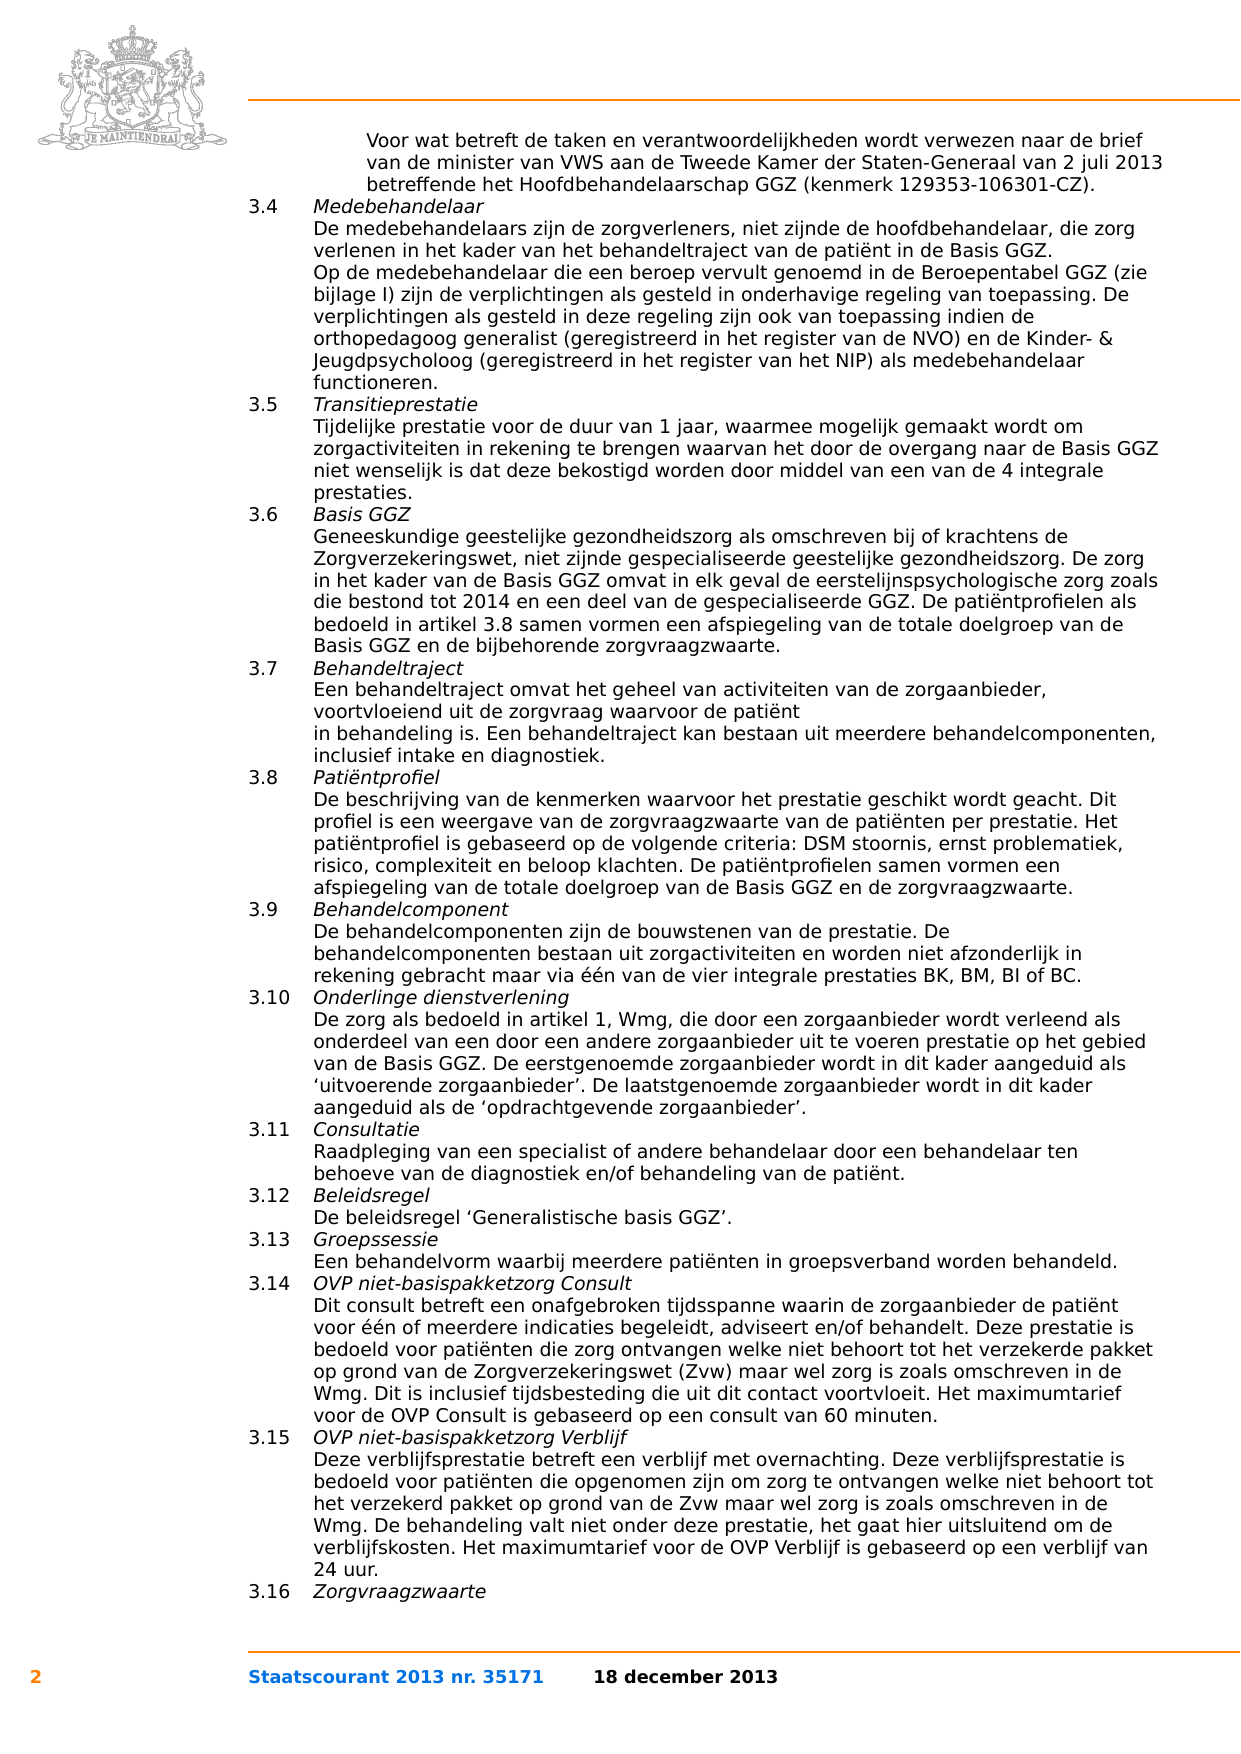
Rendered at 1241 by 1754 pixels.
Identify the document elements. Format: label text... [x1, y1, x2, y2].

text Een behandeltraject omvat het geheel van activiteiten van de zorgaanbieder, voortvloeiend uit de zorgvraag waarvoor de patiënt [313, 679, 1163, 723]
text Tijdelijke prestatie voor de duur van 1 jaar, waarmee mogelijk gemaakt wordt om zorgactiviteiten in rekening te brengen waarvan het door de overgang naar de Basis GGZ niet wenselijk is dat deze bekostigd worden door middel van een van de 4 integrale prestaties. [313, 416, 1163, 503]
text Op de medebehandelaar die een beroep vervult genoemd in de Beroepentabel GGZ (zie bijlage I) zijn de verplichtingen als gesteld in onderhavige regeling van toepassing. De verplichtingen als gesteld in deze regeling zijn ook van toepassing indien de orthopedagoog generalist (geregistreerd in het register van de NVO) en de Kinder- & Jeugdpsycholoog (geregistreerd in het register van het NIP) als medebehandelaar functioneren. [313, 262, 1163, 394]
text 3.16 Zorgvraagzwaarte [248, 1581, 1163, 1602]
text 3.7 Behandeltraject [248, 657, 1163, 679]
text De medebehandelaars zijn de zorgverleners, niet zijnde de hoofdbehandelaar, die zorg verlenen in het kader van het behandeltraject van de patiënt in de Basis GGZ. [313, 218, 1163, 262]
text 3.12 Beleidsregel [248, 1185, 1163, 1207]
text Dit consult betreft een onafgebroken tijdsspanne waarin de zorgaanbieder de patiënt voor één of meerdere indicaties begeleidt, adviseert en/of behandelt. Deze prestatie is bedoeld voor patiënten die zorg ontvangen welke niet behoort tot het verzekerde pakket op grond van de Zorgverzekeringswet (Zvw) maar wel zorg is zoals omschreven in de Wmg. Dit is inclusief tijdsbesteding die uit dit contact voortvloeit. Het maximumtarief voor de OVP Consult is gebaseerd op een consult van 60 minuten. [313, 1295, 1163, 1427]
text 3.13 Groepssessie [248, 1229, 1163, 1251]
text 3.10 Onderlinge dienstverlening [248, 987, 1163, 1009]
text 3.5 Transitieprestatie [248, 394, 1163, 416]
text De beleidsregel ‘Generalistische basis GGZ’. [313, 1207, 1163, 1229]
text De zorg als bedoeld in artikel 1, Wmg, die door een zorgaanbieder wordt verleend als onderdeel van een door een andere zorgaanbieder uit te voeren prestatie op het gebied van de Basis GGZ. De eerstgenoemde zorgaanbieder wordt in dit kader aangeduid als ‘uitvoerende zorgaanbieder’. De laatstgenoemde zorgaanbieder wordt in dit kader aangeduid als de ‘opdrachtgevende zorgaanbieder’. [313, 1009, 1163, 1119]
text Voor wat betreft de taken en verantwoordelijkheden wordt verwezen naar de brief van de minister van VWS aan de Tweede Kamer der Staten-Generaal van 2 juli 2013 betreffende het Hoofdbehandelaarschap GGZ (kenmerk 129353-106301-CZ). [366, 130, 1163, 196]
text 3.15 OVP niet-basispakketzorg Verblijf [248, 1427, 1163, 1449]
text 3.8 Patiëntprofiel [248, 767, 1163, 789]
text De behandelcomponenten zijn de bouwstenen van de prestatie. De behandelcomponenten bestaan uit zorgactiviteiten en worden niet afzonderlijk in rekening gebracht maar via één van de vier integrale prestaties BK, BM, BI of BC. [313, 921, 1163, 987]
text Een behandelvorm waarbij meerdere patiënten in groepsverband worden behandeld. [313, 1251, 1163, 1273]
text Deze verblijfsprestatie betreft een verblijf met overnachting. Deze verblijfsprestatie is bedoeld voor patiënten die opgenomen zijn om zorg te ontvangen welke niet behoort tot het verzekerd pakket op grond van de Zvw maar wel zorg is zoals omschreven in de Wmg. De behandeling valt niet onder deze prestatie, het gaat hier uitsluitend om de verblijfskosten. Het maximumtarief voor de OVP Verblijf is gebaseerd op een verblijf van 24 uur. [313, 1449, 1163, 1581]
text 3.14 OVP niet-basispakketzorg Consult [248, 1273, 1163, 1295]
text De beschrijving van de kenmerken waarvoor het prestatie geschikt wordt geacht. Dit profiel is een weergave van de zorgvraagzwaarte van de patiënten per prestatie. Het patiëntprofiel is gebaseerd op de volgende criteria: DSM stoornis, ernst problematiek, risico, complexiteit en beloop klachten. De patiëntprofielen samen vormen een afspiegeling van de totale doelgroep van de Basis GGZ en de zorgvraagzwaarte. [313, 789, 1163, 899]
text 3.9 Behandelcomponent [248, 899, 1163, 921]
text Raadpleging van een specialist of andere behandelaar door een behandelaar ten behoeve van de diagnostiek en/of behandeling van de patiënt. [313, 1141, 1163, 1185]
text 3.4 Medebehandelaar [248, 196, 1163, 218]
text 3.6 Basis GGZ [248, 503, 1163, 526]
picture [38, 25, 227, 150]
text Geneeskundige geestelijke gezondheidszorg als omschreven bij of krachtens de Zorgverzekeringswet, niet zijnde gespecialiseerde geestelijke gezondheidszorg. De zorg in het kader van de Basis GGZ omvat in elk geval de eerstelijnspsychologische zorg zoals die bestond tot 2014 en een deel van de gespecialiseerde GGZ. De patiëntprofielen als bedoeld in artikel 3.8 samen vormen een afspiegeling van de totale doelgroep van de Basis GGZ en de bijbehorende zorgvraagzwaarte. [313, 526, 1163, 657]
text 3.11 Consultatie [248, 1119, 1163, 1141]
text in behandeling is. Een behandeltraject kan bestaan uit meerdere behandelcomponenten, inclusief intake en diagnostiek. [313, 723, 1163, 767]
